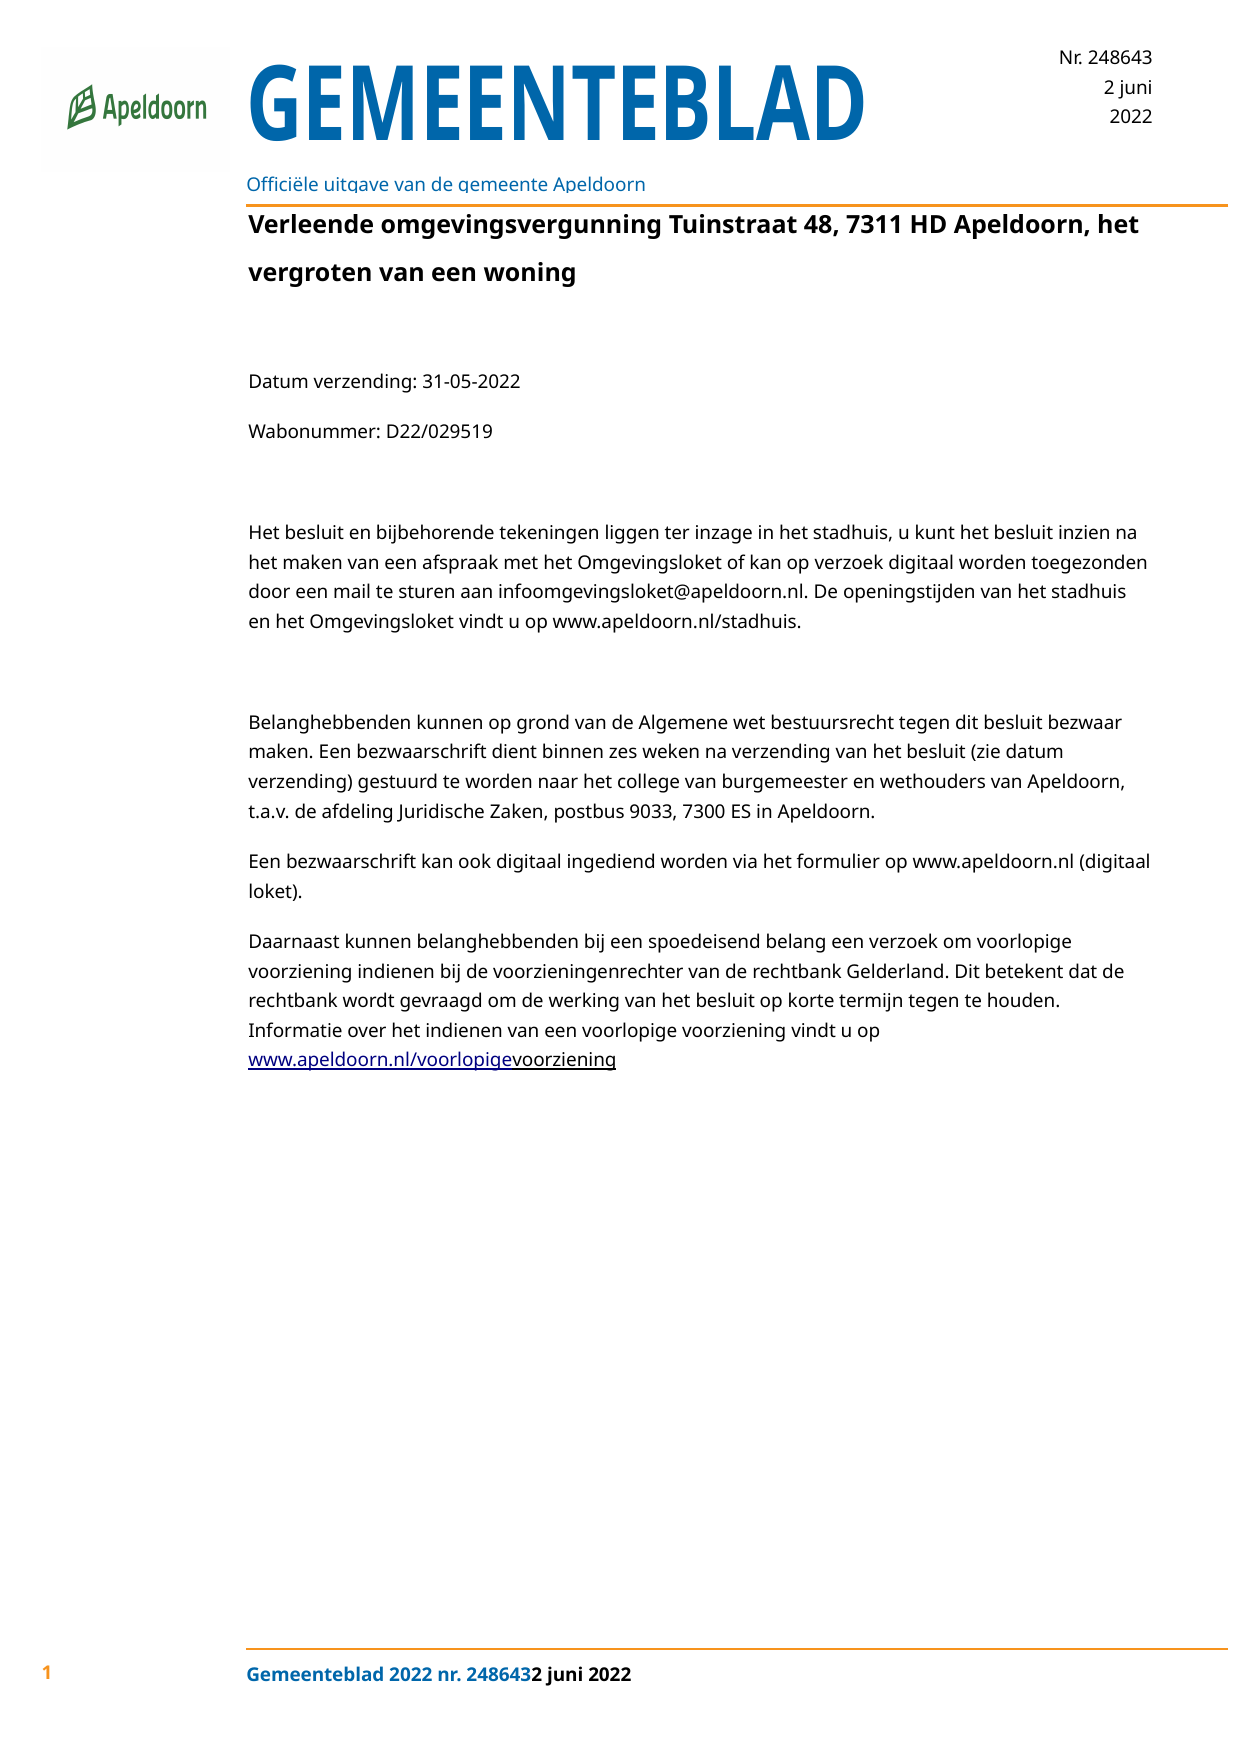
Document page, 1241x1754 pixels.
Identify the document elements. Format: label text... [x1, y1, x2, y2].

text Wabonummer: D22/029519 [248, 419, 1152, 444]
text Het besluit en bijbehorende tekeningen liggen ter inzage in het stadhuis, u kunt het besluit inzien na het maken van een afspraak met het Omgevingsloket of kan op verzoek digitaal worden toegezonden door een mail te sturen aan infoomgevingsloket@apeldoorn.nl. De openingstijden van het stadhuis en het Omgevingsloket vindt u op www.apeldoorn.nl/stadhuis. [248, 519, 1152, 634]
text Verleende omgevingsvergunning Tuinstraat 48, 7311 HD Apeldoorn, het vergroten van een woning [248, 207, 1152, 288]
text Datum verzending: 31-05-2022 [248, 368, 1152, 394]
text Belanghebbenden kunnen op grond van de Algemene wet bestuursrecht tegen dit besluit bezwaar maken. Een bezwaarschrift dient binnen zes weken na verzending van het besluit (zie datum verzending) gestuurd te worden naar het college van burgemeester en wethouders van Apeldoorn, t.a.v. de afdeling Juridische Zaken, postbus 9033, 7300 ES in Apeldoorn. [248, 709, 1152, 824]
text Daarnaast kunnen belanghebbenden bij een spoedeisend belang een verzoek om voorlopige voorziening indienen bij de voorzieningenrechter van de rechtbank Gelderland. Dit betekent dat de rechtbank wordt gevraagd om de werking van het besluit op korte termijn tegen te houden. Informatie over het indienen van een voorlopige voorziening vindt u op www.apeldoorn.nl/voorlopigevoorziening [248, 928, 1152, 1072]
text Een bezwaarschrift kan ook digitaal ingediend worden via het formulier op www.apeldoorn.nl (digitaal loket). [248, 848, 1152, 904]
picture [41, 47, 231, 172]
